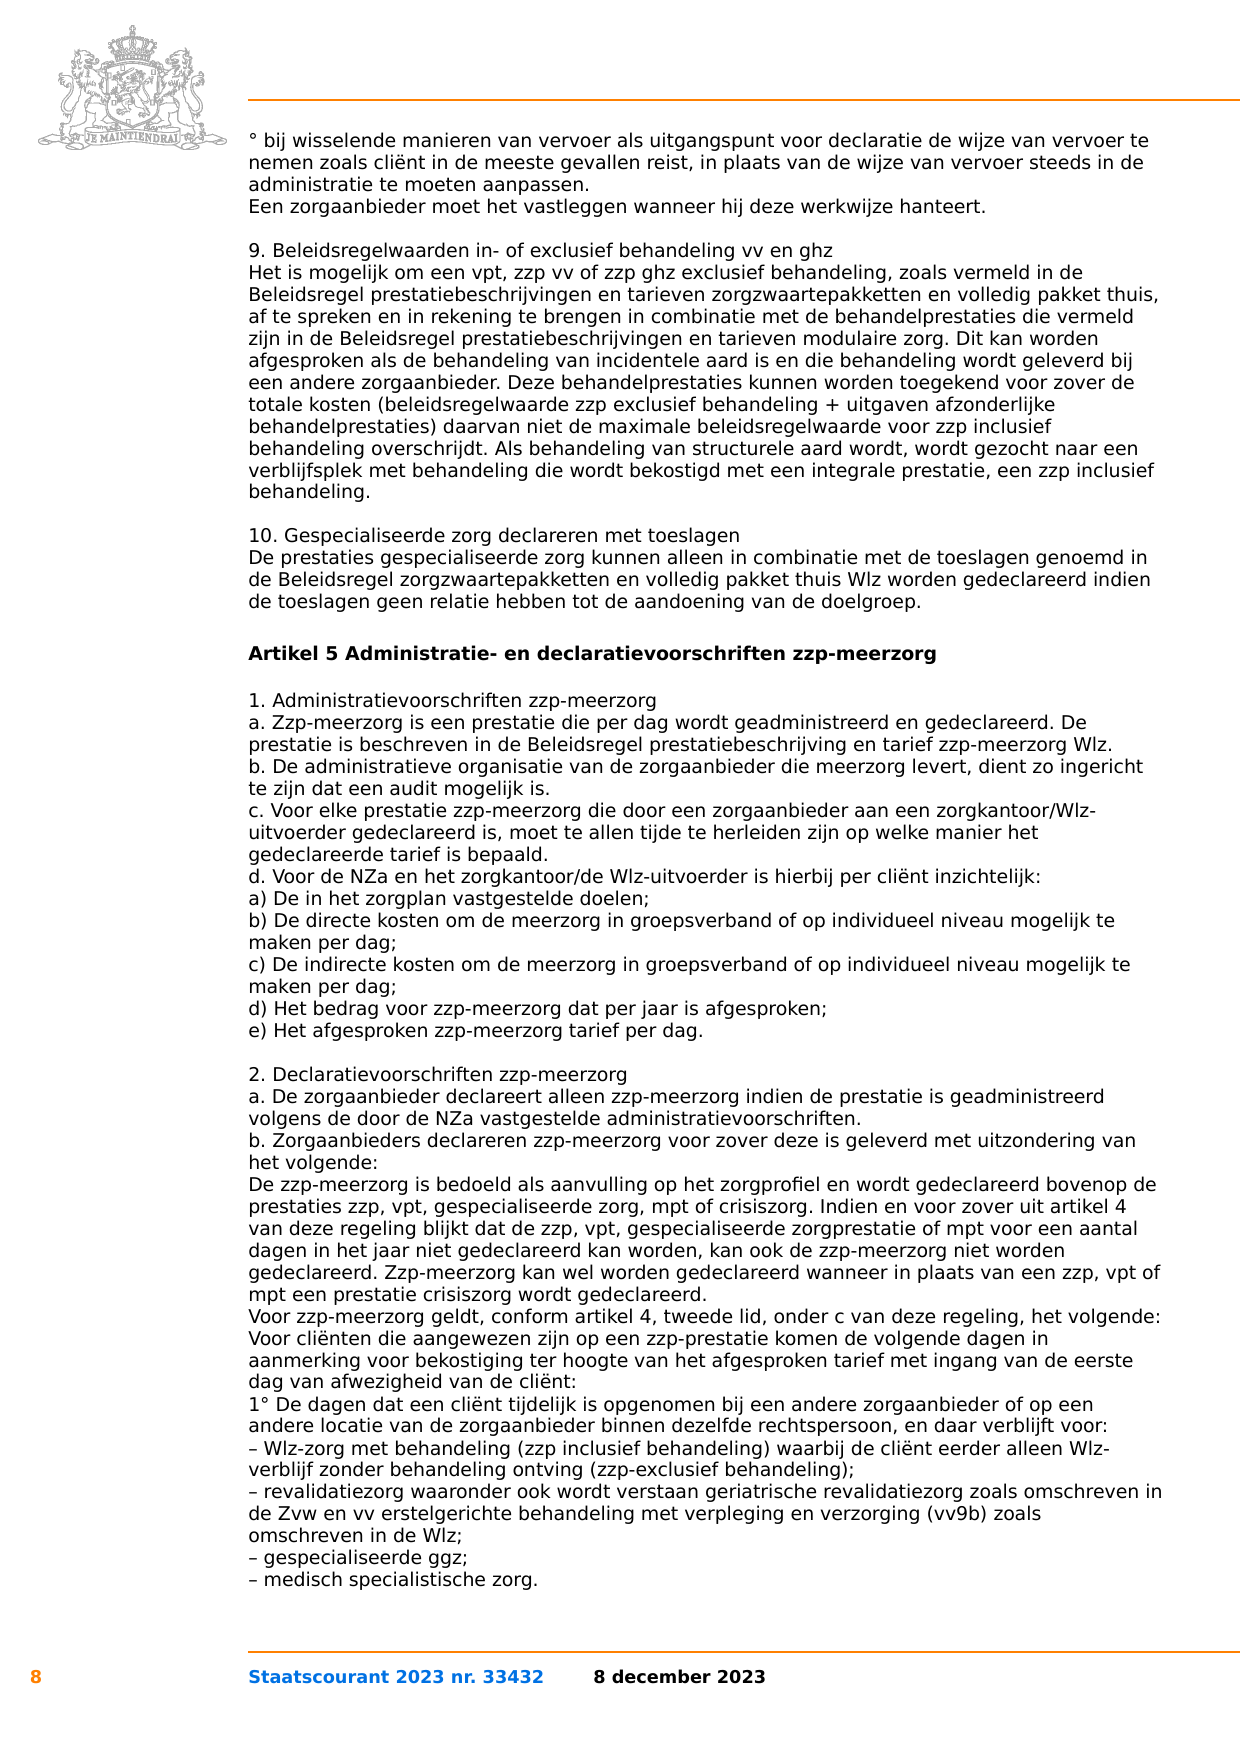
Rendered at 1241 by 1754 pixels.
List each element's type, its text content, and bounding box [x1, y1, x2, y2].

text 1° De dagen dat een cliënt tijdelijk is opgenomen bij een andere zorgaanbieder of op een andere locatie van de zorgaanbieder binnen dezelfde rechtspersoon, en daar verblijft voor: [248, 1393, 1163, 1437]
text a) De in het zorgplan vastgestelde doelen; [248, 888, 1163, 910]
text b) De directe kosten om de meerzorg in groepsverband of op individueel niveau mogelijk te maken per dag; [248, 910, 1163, 954]
text De zzp-meerzorg is bedoeld als aanvulling op het zorgprofiel en wordt gedeclareerd bovenop de prestaties zzp, vpt, gespecialiseerde zorg, mpt of crisiszorg. Indien en voor zover uit artikel 4 van deze regeling blijkt dat de zzp, vpt, gespecialiseerde zorgprestatie of mpt voor een aantal dagen in het jaar niet gedeclareerd kan worden, kan ook de zzp-meerzorg niet worden gedeclareerd. Zzp-meerzorg kan wel worden gedeclareerd wanneer in plaats van een zzp, vpt of mpt een prestatie crisiszorg wordt gedeclareerd. [248, 1174, 1163, 1306]
text Een zorgaanbieder moet het vastleggen wanneer hij deze werkwijze hanteert. [248, 196, 1163, 218]
text ° bij wisselende manieren van vervoer als uitgangspunt voor declaratie de wijze van vervoer te nemen zoals cliënt in de meeste gevallen reist, in plaats van de wijze van vervoer steeds in de administratie te moeten aanpassen. [248, 130, 1163, 196]
text 10. Gespecialiseerde zorg declareren met toeslagen [248, 525, 1163, 547]
text Voor zzp-meerzorg geldt, conform artikel 4, tweede lid, onder c van deze regeling, het volgende: [248, 1306, 1163, 1327]
text Voor cliënten die aangewezen zijn op een zzp-prestatie komen de volgende dagen in aanmerking voor bekostiging ter hoogte van het afgesproken tarief met ingang van de eerste dag van afwezigheid van de cliënt: [248, 1327, 1163, 1393]
text c. Voor elke prestatie zzp-meerzorg die door een zorgaanbieder aan een zorgkantoor/Wlz-uitvoerder gedeclareerd is, moet te allen tijde te herleiden zijn op welke manier het gedeclareerde tarief is bepaald. [248, 800, 1163, 866]
picture [38, 25, 227, 150]
text d. Voor de NZa en het zorgkantoor/de Wlz-uitvoerder is hierbij per cliënt inzichtelijk: [248, 866, 1163, 888]
text De prestaties gespecialiseerde zorg kunnen alleen in combinatie met de toeslagen genoemd in de Beleidsregel zorgzwaartepakketten en volledig pakket thuis Wlz worden gedeclareerd indien de toeslagen geen relatie hebben tot de aandoening van de doelgroep. [248, 547, 1163, 613]
subtitle Artikel 5 Administratie- en declaratievoorschriften zzp-meerzorg [248, 643, 1163, 665]
text 2. Declaratievoorschriften zzp-meerzorg [248, 1064, 1163, 1086]
text a. De zorgaanbieder declareert alleen zzp-meerzorg indien de prestatie is geadministreerd volgens de door de NZa vastgestelde administratievoorschriften. [248, 1086, 1163, 1130]
text Het is mogelijk om een vpt, zzp vv of zzp ghz exclusief behandeling, zoals vermeld in de Beleidsregel prestatiebeschrijvingen en tarieven zorgzwaartepakketten en volledig pakket thuis, af te spreken en in rekening te brengen in combinatie met de behandelprestaties die vermeld zijn in de Beleidsregel prestatiebeschrijvingen en tarieven modulaire zorg. Dit kan worden afgesproken als de behandeling van incidentele aard is en die behandeling wordt geleverd bij een andere zorgaanbieder. Deze behandelprestaties kunnen worden toegekend voor zover de totale kosten (beleidsregelwaarde zzp exclusief behandeling + uitgaven afzonderlijke behandelprestaties) daarvan niet de maximale beleidsregelwaarde voor zzp inclusief behandeling overschrijdt. Als behandeling van structurele aard wordt, wordt gezocht naar een verblijfsplek met behandeling die wordt bekostigd met een integrale prestatie, een zzp inclusief behandeling. [248, 262, 1163, 503]
text c) De indirecte kosten om de meerzorg in groepsverband of op individueel niveau mogelijk te maken per dag; [248, 954, 1163, 998]
text e) Het afgesproken zzp-meerzorg tarief per dag. [248, 1020, 1163, 1042]
text b. Zorgaanbieders declareren zzp-meerzorg voor zover deze is geleverd met uitzondering van het volgende: [248, 1130, 1163, 1174]
text b. De administratieve organisatie van de zorgaanbieder die meerzorg levert, dient zo ingericht te zijn dat een audit mogelijk is. [248, 756, 1163, 800]
text – medisch specialistische zorg. [248, 1569, 1163, 1591]
text – gespecialiseerde ggz; [248, 1547, 1163, 1569]
text d) Het bedrag voor zzp-meerzorg dat per jaar is afgesproken; [248, 998, 1163, 1020]
text a. Zzp-meerzorg is een prestatie die per dag wordt geadministreerd en gedeclareerd. De prestatie is beschreven in de Beleidsregel prestatiebeschrijving en tarief zzp-meerzorg Wlz. [248, 712, 1163, 756]
text 9. Beleidsregelwaarden in- of exclusief behandeling vv en ghz [248, 240, 1163, 262]
text – Wlz-zorg met behandeling (zzp inclusief behandeling) waarbij de cliënt eerder alleen Wlz-verblijf zonder behandeling ontving (zzp-exclusief behandeling); [248, 1437, 1163, 1481]
text 1. Administratievoorschriften zzp-meerzorg [248, 690, 1163, 712]
text – revalidatiezorg waaronder ook wordt verstaan geriatrische revalidatiezorg zoals omschreven in de Zvw en vv erstelgerichte behandeling met verpleging en verzorging (vv9b) zoals omschreven in de Wlz; [248, 1481, 1163, 1547]
